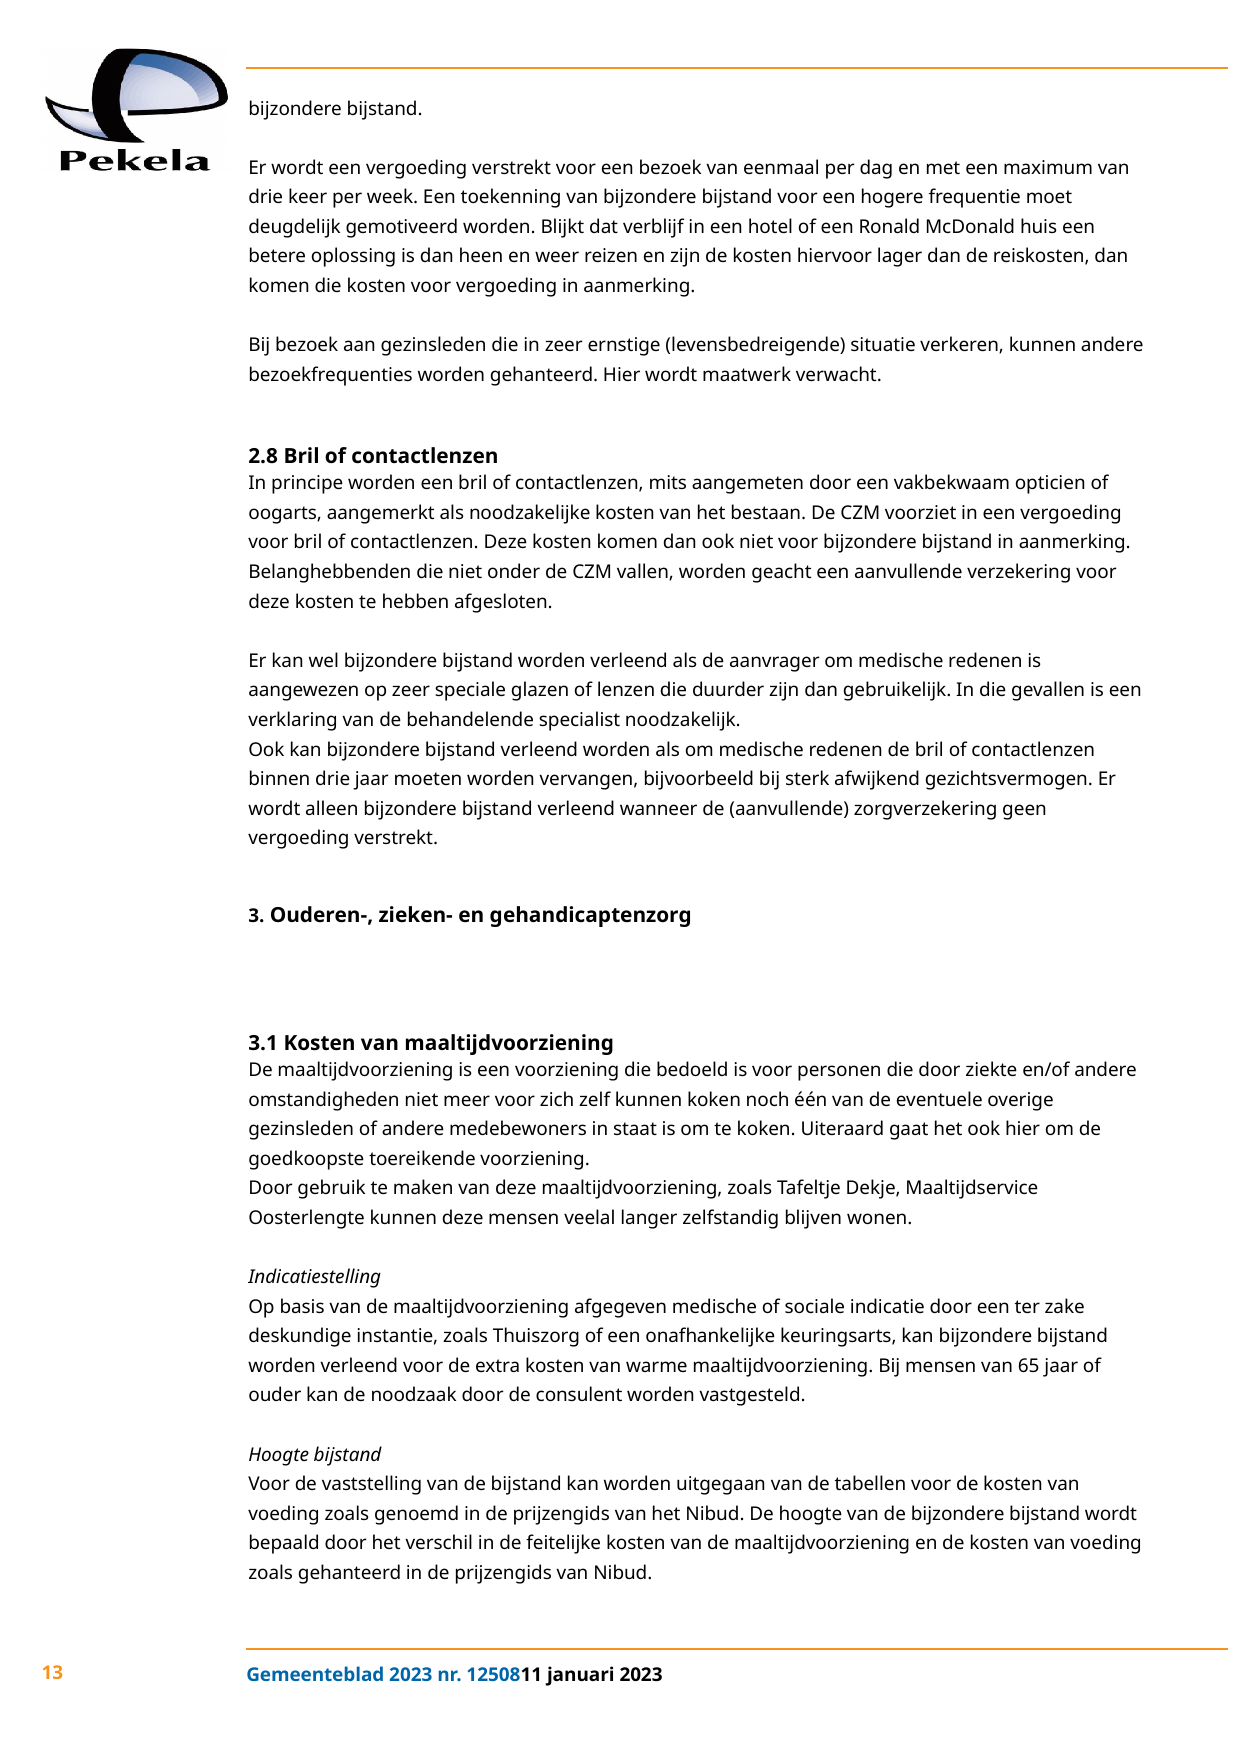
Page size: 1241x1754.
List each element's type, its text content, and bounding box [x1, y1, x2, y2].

text Er kan wel bijzondere bijstand worden verleend als de aanvrager om medische redenen is aangewezen op zeer speciale glazen of lenzen die duurder zijn dan gebruikelijk. In die gevallen is een verklaring van de behandelende specialist noodzakelijk. [248, 647, 1152, 732]
text Hoogte bijstand [248, 1441, 1152, 1467]
text Voor de vaststelling van de bijstand kan worden uitgegaan van de tabellen voor de kosten van voeding zoals genoemd in de prijzengids van het Nibud. De hoogte van de bijzondere bijstand wordt bepaald door het verschil in de feitelijke kosten van de maaltijdvoorziening en de kosten van voeding zoals gehanteerd in de prijzengids van Nibud. [248, 1470, 1152, 1585]
text In principe worden een bril of contactlenzen, mits aangemeten door een vakbekwaam opticien of oogarts, aangemerkt als noodzakelijke kosten van het bestaan. De CZM voorziet in een vergoeding voor bril of contactlenzen. Deze kosten komen dan ook niet voor bijzondere bijstand in aanmerking. Belanghebbenden die niet onder de CZM vallen, worden geacht een aanvullende verzekering voor deze kosten te hebben afgesloten. [248, 469, 1152, 613]
text 3.1 Kosten van maaltijdvoorziening [248, 1028, 1152, 1056]
text Indicatiestelling [248, 1263, 1152, 1289]
text 3. Ouderen-, zieken- en gehandicaptenzorg [248, 900, 1152, 928]
text Door gebruik te maken van deze maaltijdvoorziening, zoals Tafeltje Dekje, Maaltijdservice Oosterlengte kunnen deze mensen veelal langer zelfstandig blijven wonen. [248, 1174, 1152, 1230]
picture [41, 47, 231, 172]
text Bij bezoek aan gezinsleden die in zeer ernstige (levensbedreigende) situatie verkeren, kunnen andere bezoekfrequenties worden gehanteerd. Hier wordt maatwerk verwacht. [248, 331, 1152, 387]
text Er wordt een vergoeding verstrekt voor een bezoek van eenmaal per dag en met een maximum van drie keer per week. Een toekenning van bijzondere bijstand voor een hogere frequentie moet deugdelijk gemotiveerd worden. Blijkt dat verblijf in een hotel of een Ronald McDonald huis een betere oplossing is dan heen en weer reizen en zijn de kosten hiervoor lager dan de reiskosten, dan komen die kosten voor vergoeding in aanmerking. [248, 154, 1152, 298]
text Op basis van de maaltijdvoorziening afgegeven medische of sociale indicatie door een ter zake deskundige instantie, zoals Thuiszorg of een onafhankelijke keuringsarts, kan bijzondere bijstand worden verleend voor de extra kosten van warme maaltijdvoorziening. Bij mensen van 65 jaar of ouder kan de noodzaak door de consulent worden vastgesteld. [248, 1293, 1152, 1407]
text De maaltijdvoorziening is een voorziening die bedoeld is voor personen die door ziekte en/of andere omstandigheden niet meer voor zich zelf kunnen koken noch één van de eventuele overige gezinsleden of andere medebewoners in staat is om te koken. Uiteraard gaat het ook hier om de goedkoopste toereikende voorziening. [248, 1056, 1152, 1171]
text 2.8 Bril of contactlenzen [248, 441, 1152, 469]
text bijzondere bijstand. [248, 95, 1152, 121]
text Ook kan bijzondere bijstand verleend worden als om medische redenen de bril of contactlenzen binnen drie jaar moeten worden vervangen, bijvoorbeeld bij sterk afwijkend gezichtsvermogen. Er wordt alleen bijzondere bijstand verleend wanneer de (aanvullende) zorgverzekering geen vergoeding verstrekt. [248, 736, 1152, 850]
